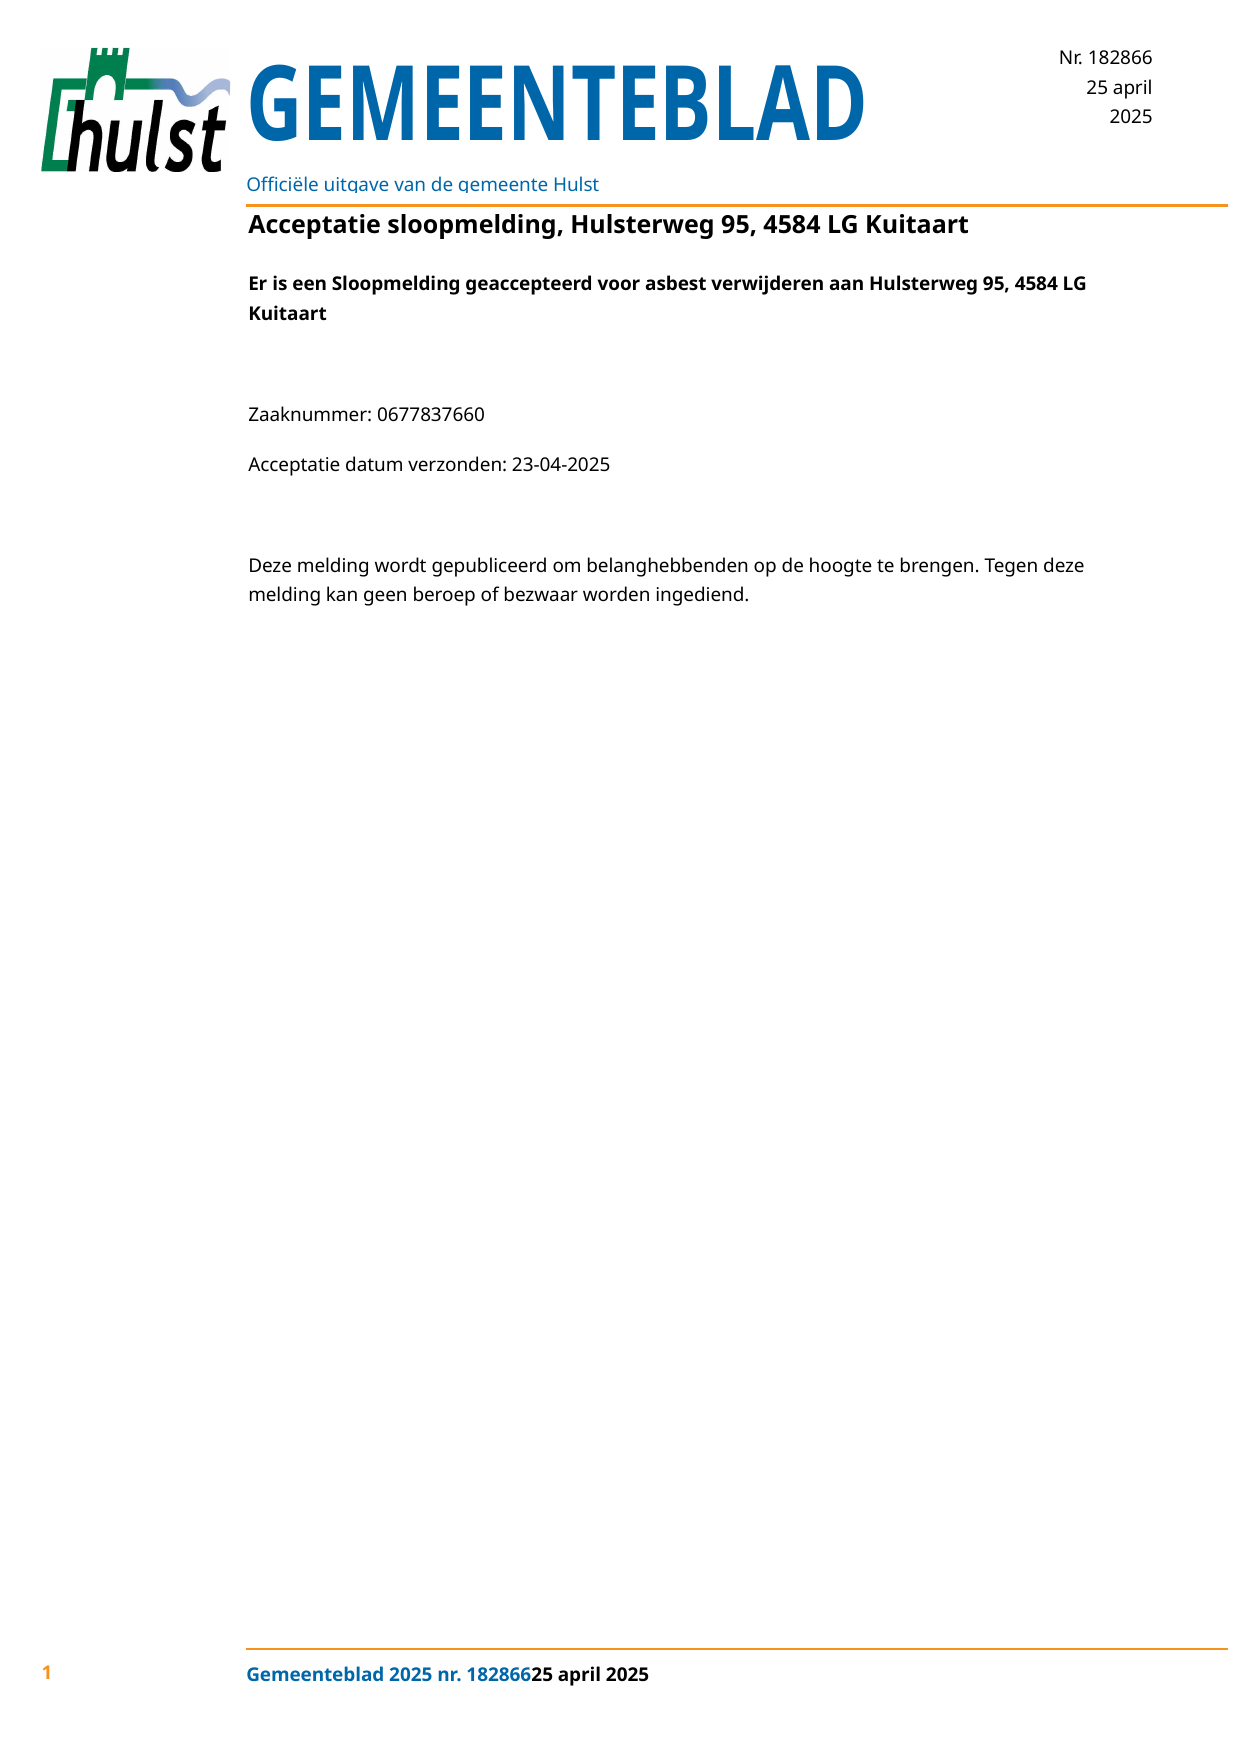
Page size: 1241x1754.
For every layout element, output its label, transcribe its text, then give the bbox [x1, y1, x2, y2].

text Acceptatie sloopmelding, Hulsterweg 95, 4584 LG Kuitaart [248, 207, 1152, 241]
text Deze melding wordt gepubliceerd om belanghebbenden op de hoogte te brengen. Tegen deze melding kan geen beroep of bezwaar worden ingediend. [248, 552, 1152, 607]
picture [41, 47, 231, 172]
text Acceptatie datum verzonden: 23-04-2025 [248, 451, 1152, 477]
text Zaaknummer: 0677837660 [248, 401, 1152, 426]
text Er is een Sloopmelding geaccepteerd voor asbest verwijderen aan Hulsterweg 95, 4584 LG Kuitaart [248, 270, 1152, 326]
